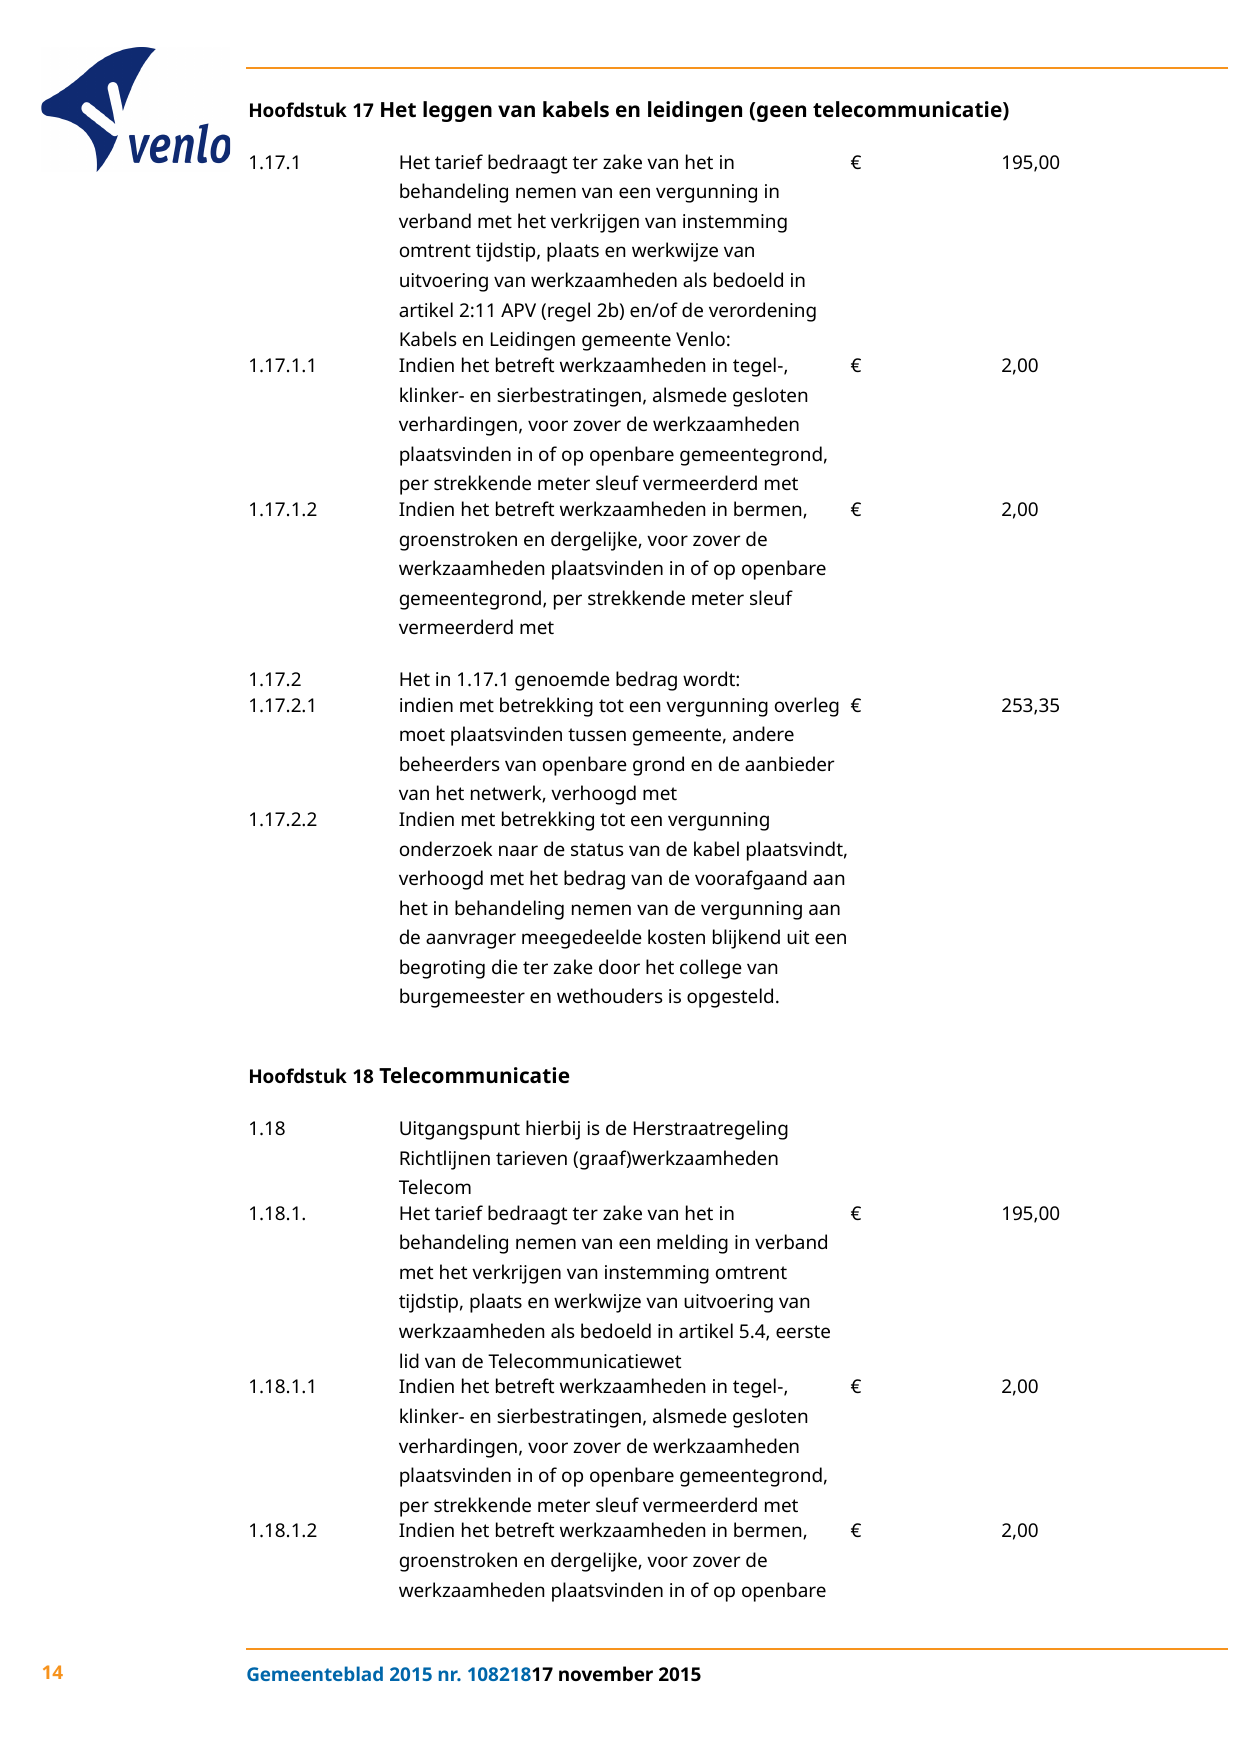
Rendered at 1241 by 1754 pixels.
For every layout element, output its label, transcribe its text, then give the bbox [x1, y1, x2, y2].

table_cell 1.17.1.1 [248, 352, 398, 496]
table_cell [850, 806, 1001, 1009]
table_cell Indien het betreft werkzaamheden in bermen, groenstroken en dergelijke, voor zover de werkzaamheden plaatsvinden in of op openbare gemeentegrond, per strekkende meter sleuf vermeerderd met [399, 496, 850, 640]
table_cell 2,00 [1001, 1518, 1152, 1603]
table_cell Het tarief bedraagt ter zake van het in behandeling nemen van een melding in verband met het verkrijgen van instemming omtrent tijdstip, plaats en werkwijze van uitvoering van werkzaamheden als bedoeld in artikel 5.4, eerste lid van de Telecommunicatiewet [399, 1200, 850, 1374]
table_header 1.18 [248, 1115, 398, 1200]
table_cell [1001, 666, 1152, 692]
table_cell 195,00 [1001, 1200, 1152, 1374]
table_cell 1.17.1.2 [248, 496, 398, 640]
table_cell 1.18.1. [248, 1200, 398, 1374]
table_header [1001, 1115, 1152, 1200]
table_cell [399, 640, 850, 666]
table_header 1.17.1 [248, 149, 398, 352]
table_header € [850, 149, 1001, 352]
text Hoofdstuk 18 Telecommunicatie [248, 1061, 1152, 1089]
table_cell € [850, 1518, 1001, 1603]
table_cell indien met betrekking tot een vergunning overleg moet plaatsvinden tussen gemeente, andere beheerders van openbare grond en de aanbieder van het netwerk, verhoogd met [399, 692, 850, 806]
picture [41, 47, 231, 172]
table_cell Indien met betrekking tot een vergunning onderzoek naar de status van de kabel plaatsvindt, verhoogd met het bedrag van de voorafgaand aan het in behandeling nemen van de vergunning aan de aanvrager meegedeelde kosten blijkend uit een begroting die ter zake door het college van burgemeester en wethouders is opgesteld. [399, 806, 850, 1009]
table_cell 253,35 [1001, 692, 1152, 806]
table_cell 1.18.1.2 [248, 1518, 398, 1603]
table_header [850, 1115, 1001, 1200]
table_cell [1001, 806, 1152, 1009]
table_cell [850, 640, 1001, 666]
text Hoofdstuk 17 Het leggen van kabels en leidingen (geen telecommunicatie) [248, 95, 1152, 123]
table_header 195,00 [1001, 149, 1152, 352]
table_cell 1.17.2 [248, 666, 398, 692]
table_cell [1001, 640, 1152, 666]
table_header Uitgangspunt hierbij is de Herstraatregeling Richtlijnen tarieven (graaf)werkzaamheden Telecom [399, 1115, 850, 1200]
table_cell Indien het betreft werkzaamheden in tegel-, klinker- en sierbestratingen, alsmede gesloten verhardingen, voor zover de werkzaamheden plaatsvinden in of op openbare gemeentegrond, per strekkende meter sleuf vermeerderd met [399, 1374, 850, 1518]
table_cell € [850, 692, 1001, 806]
table_cell Indien het betreft werkzaamheden in bermen, groenstroken en dergelijke, voor zover de werkzaamheden plaatsvinden in of op openbare [399, 1518, 850, 1603]
table_cell 1.17.2.2 [248, 806, 398, 1009]
table_cell 2,00 [1001, 352, 1152, 496]
table_cell 1.18.1.1 [248, 1374, 398, 1518]
table_cell € [850, 1200, 1001, 1374]
table_cell Het in 1.17.1 genoemde bedrag wordt: [399, 666, 850, 692]
table_cell [850, 666, 1001, 692]
table_cell € [850, 1374, 1001, 1518]
table_header Het tarief bedraagt ter zake van het in behandeling nemen van een vergunning in verband met het verkrijgen van instemming omtrent tijdstip, plaats en werkwijze van uitvoering van werkzaamheden als bedoeld in artikel 2:11 APV (regel 2b) en/of de verordening Kabels en Leidingen gemeente Venlo: [399, 149, 850, 352]
table_cell € [850, 352, 1001, 496]
table_cell 2,00 [1001, 1374, 1152, 1518]
table_cell [248, 640, 398, 666]
table_cell 2,00 [1001, 496, 1152, 640]
table_cell Indien het betreft werkzaamheden in tegel-, klinker- en sierbestratingen, alsmede gesloten verhardingen, voor zover de werkzaamheden plaatsvinden in of op openbare gemeentegrond, per strekkende meter sleuf vermeerderd met [399, 352, 850, 496]
table_cell 1.17.2.1 [248, 692, 398, 806]
table_cell € [850, 496, 1001, 640]
